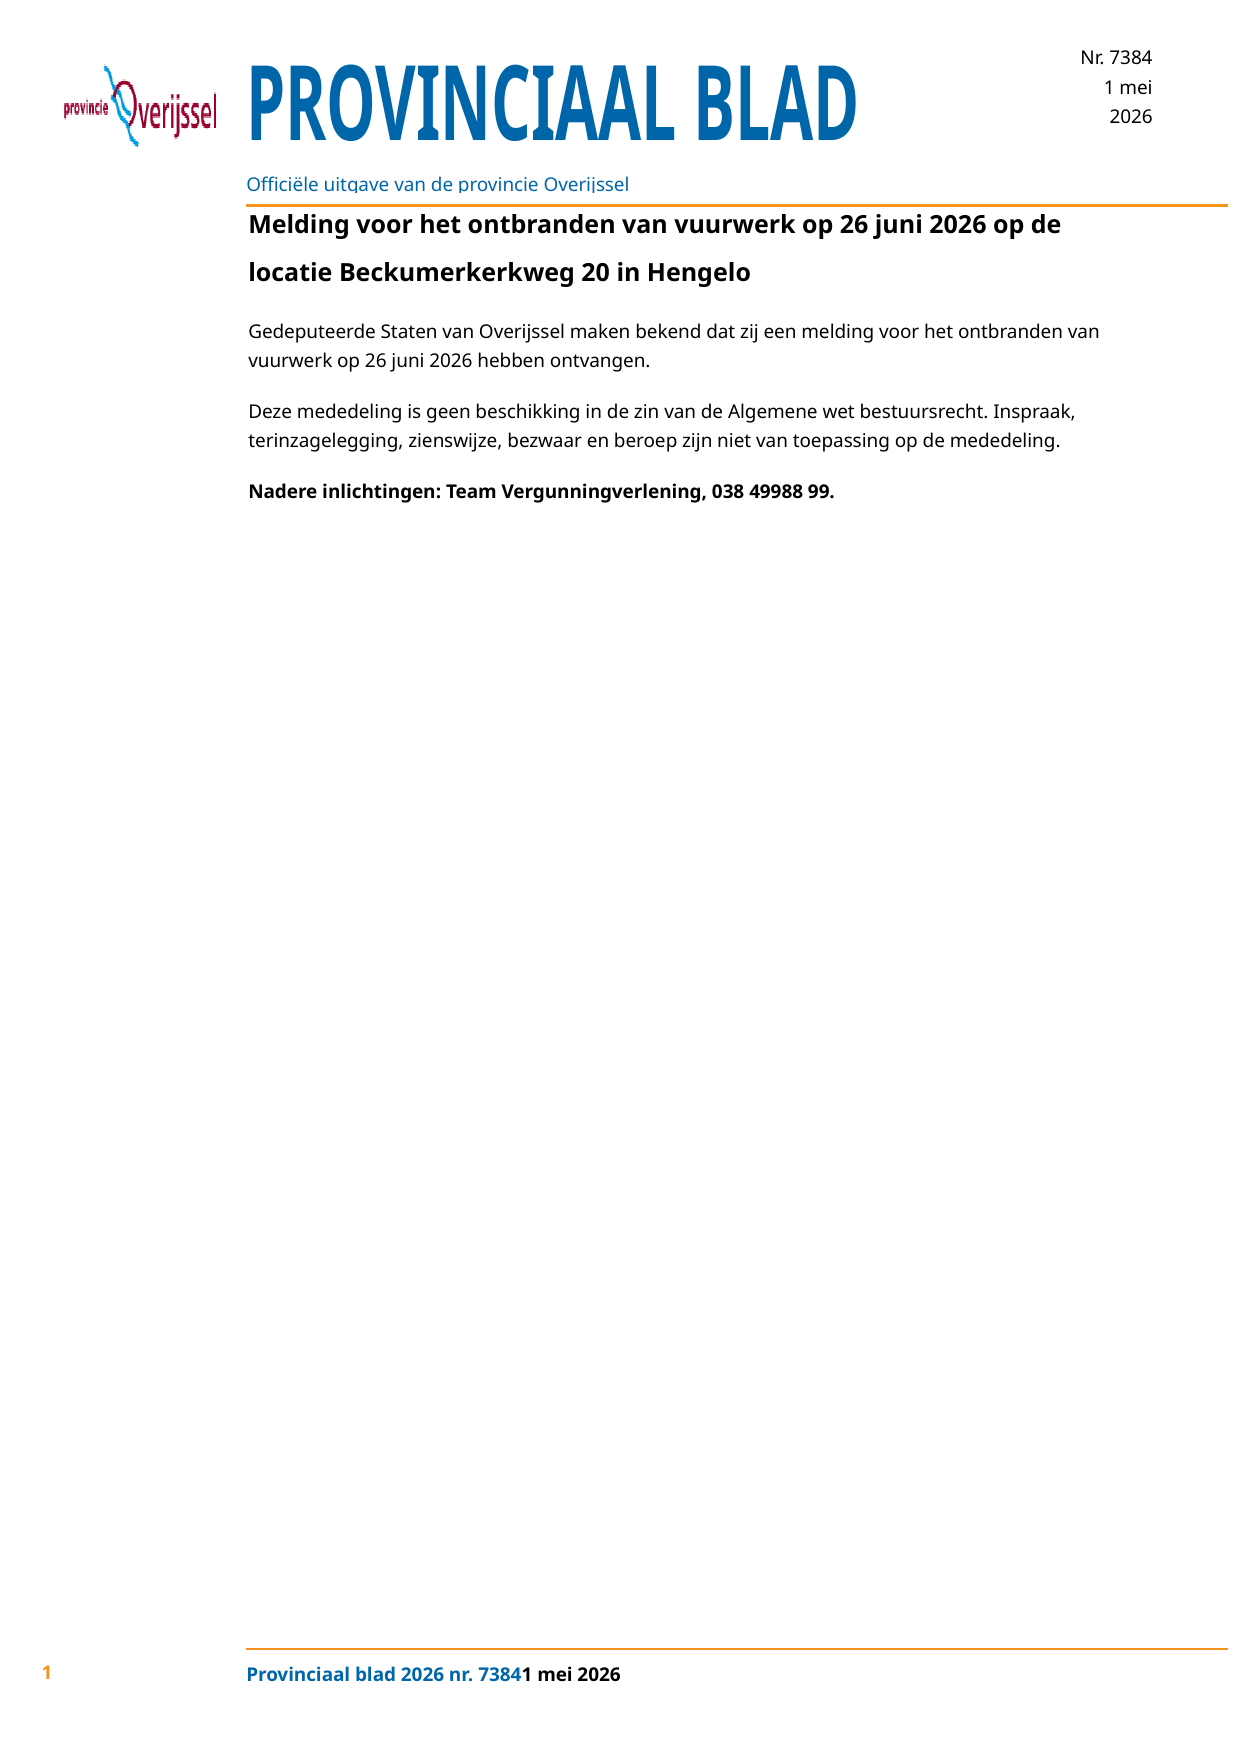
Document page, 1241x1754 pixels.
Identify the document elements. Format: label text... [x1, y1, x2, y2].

text Melding voor het ontbranden van vuurwerk op 26 juni 2026 op de locatie Beckumerkerkweg 20 in Hengelo [248, 207, 1152, 288]
text Gedeputeerde Staten van Overijssel maken bekend dat zij een melding voor het ontbranden van vuurwerk op 26 juni 2026 hebben ontvangen. [248, 318, 1152, 373]
text Nadere inlichtingen: Team Vergunningverlening, 038 49988 99. [248, 478, 1152, 504]
text Deze mededeling is geen beschikking in de zin van de Algemene wet bestuursrecht. Inspraak, terinzagelegging, zienswijze, bezwaar en beroep zijn niet van toepassing op de mededeling. [248, 398, 1152, 453]
picture [41, 47, 231, 172]
